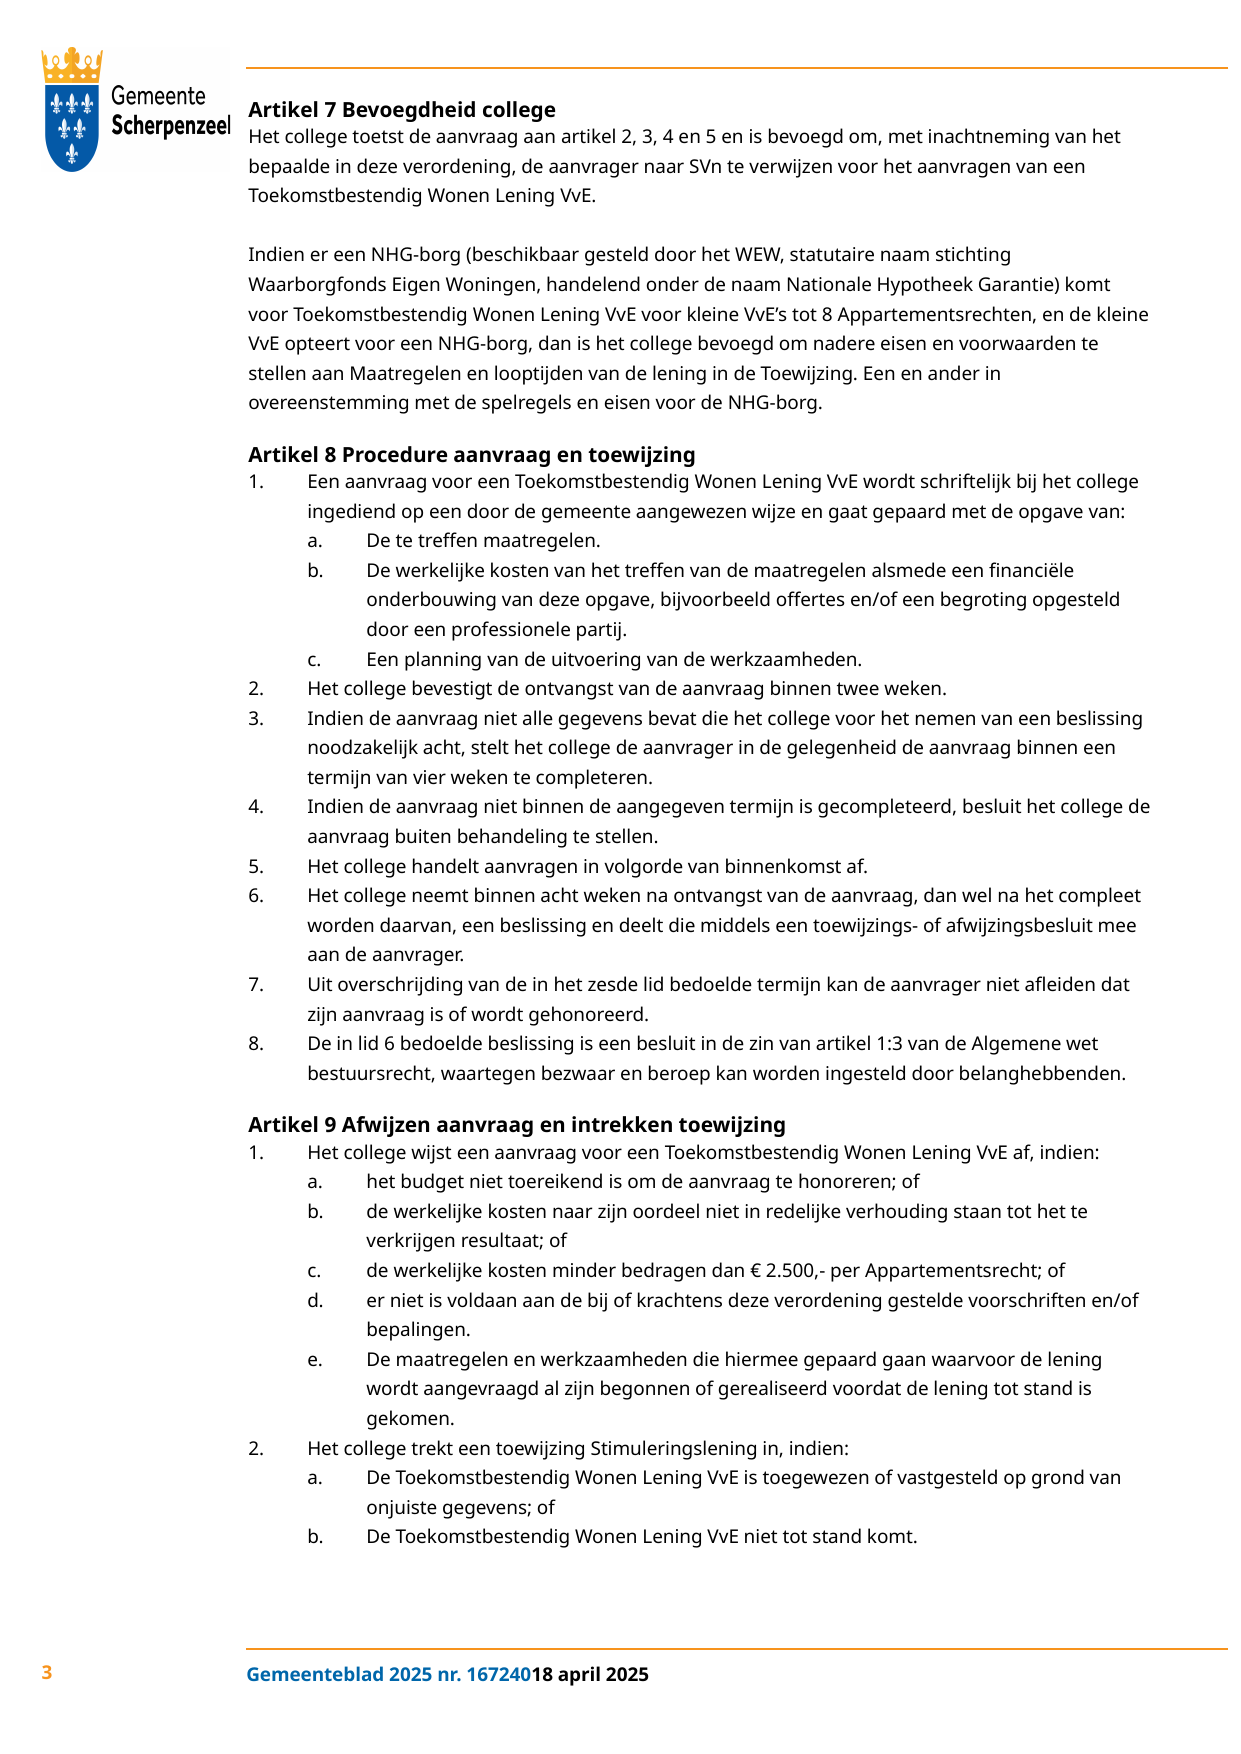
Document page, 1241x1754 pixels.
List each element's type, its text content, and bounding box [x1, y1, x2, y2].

list De werkelijke kosten van het treffen van de maatregelen alsmede een financiële onderbouwing van deze opgave, bijvoorbeeld offertes en/of een begroting opgesteld door een professionele partij. [307, 557, 1152, 642]
text Artikel 7 Bevoegdheid college [248, 95, 1152, 123]
list de werkelijke kosten naar zijn oordeel niet in redelijke verhouding staan tot het te verkrijgen resultaat; of [307, 1198, 1152, 1253]
list de werkelijke kosten minder bedragen dan € 2.500,- per Appartementsrecht; of [307, 1257, 1152, 1283]
list Het college wijst een aanvraag voor een Toekomstbestendig Wonen Lening VvE af, indien: [248, 1139, 1152, 1164]
text Indien er een NHG-borg (beschikbaar gesteld door het WEW, statutaire naam stichting Waarborgfonds Eigen Woningen, handelend onder de naam Nationale Hypotheek Garantie) komt voor Toekomstbestendig Wonen Lening VvE voor kleine VvE’s tot 8 Appartementsrechten, en de kleine VvE opteert voor een NHG-borg, dan is het college bevoegd om nadere eisen en voorwaarden te stellen aan Maatregelen en looptijden van de lening in de Toewijzing. Een en ander in overeenstemming met de spelregels en eisen voor de NHG-borg. [248, 242, 1152, 415]
list Een planning van de uitvoering van de werkzaamheden. [307, 646, 1152, 672]
list Het college bevestigt de ontvangst van de aanvraag binnen twee weken. [248, 675, 1152, 701]
list De Toekomstbestendig Wonen Lening VvE niet tot stand komt. [307, 1523, 1152, 1549]
list De in lid 6 bedoelde beslissing is een besluit in de zin van artikel 1:3 van de Algemene wet bestuursrecht, waartegen bezwaar en beroep kan worden ingesteld door belanghebbenden. [248, 1030, 1152, 1086]
list Het college trekt een toewijzing Stimuleringslening in, indien: [248, 1435, 1152, 1460]
list Het college handelt aanvragen in volgorde van binnenkomst af. [248, 853, 1152, 879]
list De te treffen maatregelen. [307, 527, 1152, 553]
list het budget niet toereikend is om de aanvraag te honoreren; of [307, 1168, 1152, 1194]
text Artikel 9 Afwijzen aanvraag en intrekken toewijzing [248, 1110, 1152, 1139]
list Een aanvraag voor een Toekomstbestendig Wonen Lening VvE wordt schriftelijk bij het college ingediend op een door de gemeente aangewezen wijze en gaat gepaard met de opgave van: [248, 468, 1152, 524]
text Het college toetst de aanvraag aan artikel 2, 3, 4 en 5 en is bevoegd om, met inachtneming van het bepaalde in deze verordening, de aanvrager naar SVn te verwijzen voor het aanvragen van een Toekomstbestendig Wonen Lening VvE. [248, 123, 1152, 208]
list De Toekomstbestendig Wonen Lening VvE is toegewezen of vastgesteld op grond van onjuiste gegevens; of [307, 1464, 1152, 1519]
list De maatregelen en werkzaamheden die hiermee gepaard gaan waarvoor de lening wordt aangevraagd al zijn begonnen of gerealiseerd voordat de lening tot stand is gekomen. [307, 1346, 1152, 1431]
text Artikel 8 Procedure aanvraag en toewijzing [248, 440, 1152, 468]
list Indien de aanvraag niet binnen de aangegeven termijn is gecompleteerd, besluit het college de aanvraag buiten behandeling te stellen. [248, 794, 1152, 849]
list er niet is voldaan aan de bij of krachtens deze verordening gestelde voorschriften en/of bepalingen. [307, 1287, 1152, 1342]
list Het college neemt binnen acht weken na ontvangst van de aanvraag, dan wel na het compleet worden daarvan, een beslissing en deelt die middels een toewijzings- of afwijzingsbesluit mee aan de aanvrager. [248, 882, 1152, 967]
list Uit overschrijding van de in het zesde lid bedoelde termijn kan de aanvrager niet afleiden dat zijn aanvraag is of wordt gehonoreerd. [248, 971, 1152, 1027]
list Indien de aanvraag niet alle gegevens bevat die het college voor het nemen van een beslissing noodzakelijk acht, stelt het college de aanvrager in de gelegenheid de aanvraag binnen een termijn van vier weken te completeren. [248, 705, 1152, 790]
picture [41, 47, 231, 172]
